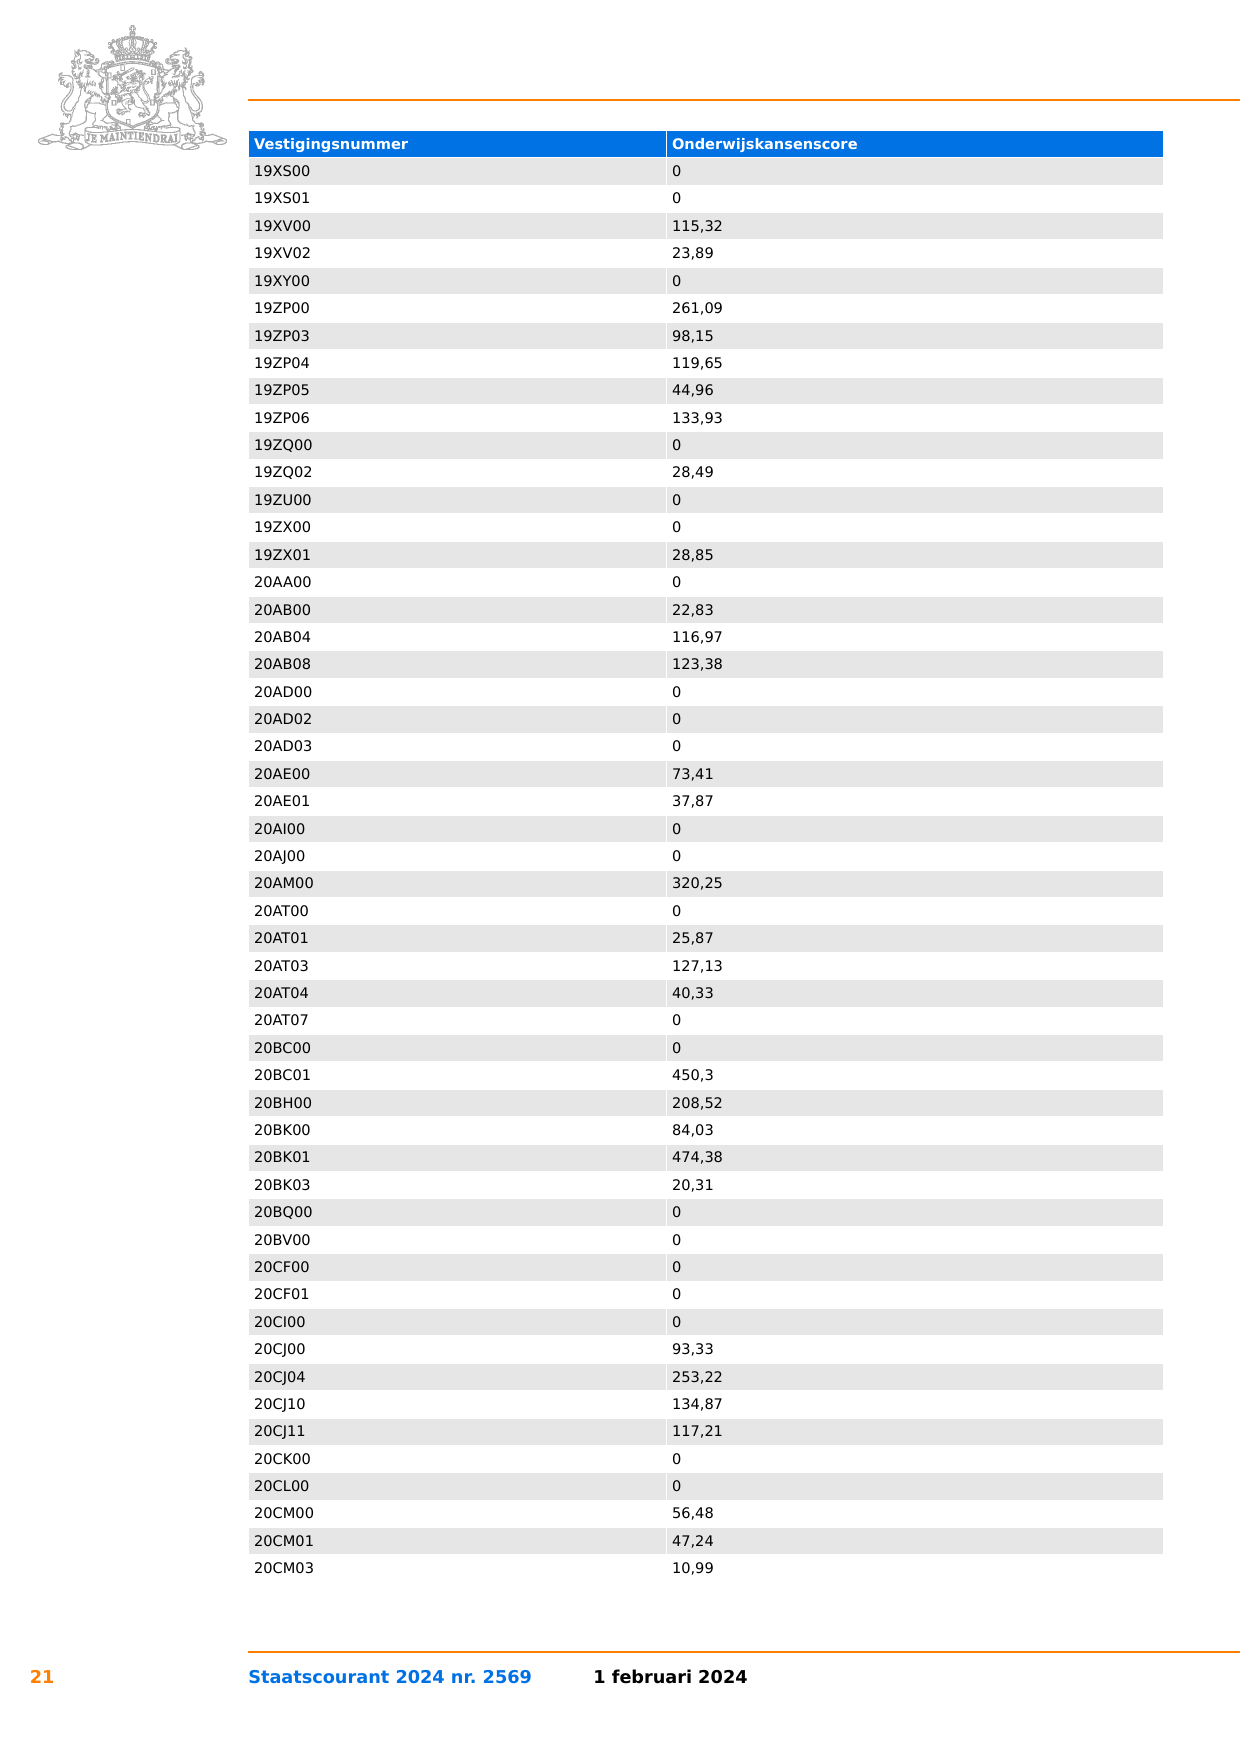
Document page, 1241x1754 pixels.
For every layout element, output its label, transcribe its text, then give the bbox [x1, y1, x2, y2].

table_cell 20AA00 [249, 569, 666, 596]
table_cell 73,41 [667, 761, 1163, 787]
table_cell 20AJ00 [249, 843, 666, 869]
table_cell 20CJ00 [249, 1336, 666, 1363]
table_cell 20CJ04 [249, 1364, 666, 1390]
table_cell 19XV00 [249, 213, 666, 239]
table_cell 19ZP06 [249, 405, 666, 431]
table_cell 0 [667, 186, 1163, 212]
table_cell 133,93 [667, 405, 1163, 431]
table_cell 0 [667, 734, 1163, 760]
table_cell 20CM00 [249, 1501, 666, 1527]
table_cell 0 [667, 1473, 1163, 1500]
table_cell 20CJ10 [249, 1391, 666, 1417]
table_cell 20AT07 [249, 1008, 666, 1034]
table_cell 0 [667, 1035, 1163, 1061]
table_cell 20BK01 [249, 1145, 666, 1171]
table_cell 20CM03 [249, 1556, 666, 1582]
table_cell 115,32 [667, 213, 1163, 239]
table_cell 208,52 [667, 1090, 1163, 1116]
table_cell 0 [667, 679, 1163, 705]
table_cell 20BC00 [249, 1035, 666, 1061]
table_cell 28,85 [667, 542, 1163, 568]
table_cell 127,13 [667, 953, 1163, 979]
table_cell 20BH00 [249, 1090, 666, 1116]
table_cell 0 [667, 1282, 1163, 1308]
table_cell 117,21 [667, 1419, 1163, 1445]
table_cell 19ZP03 [249, 323, 666, 349]
table_cell 19ZU00 [249, 487, 666, 513]
table_cell 20AE00 [249, 761, 666, 787]
table_cell 23,89 [667, 241, 1163, 267]
table_cell 20BV00 [249, 1227, 666, 1253]
table_cell 19XS00 [249, 158, 666, 185]
table_cell 20AT00 [249, 898, 666, 924]
table_cell 28,49 [667, 460, 1163, 486]
table_cell 20AT04 [249, 980, 666, 1007]
table_cell 19XY00 [249, 268, 666, 294]
table_cell 19ZQ00 [249, 432, 666, 459]
table_cell 20BC01 [249, 1063, 666, 1089]
table_cell 20CM01 [249, 1528, 666, 1554]
table_cell 0 [667, 569, 1163, 596]
table_cell 0 [667, 268, 1163, 294]
table_cell 0 [667, 432, 1163, 459]
table_cell 19ZX01 [249, 542, 666, 568]
table_cell 20AM00 [249, 871, 666, 897]
table_header Vestigingsnummer [249, 131, 666, 157]
table_cell 20AB08 [249, 651, 666, 678]
table_cell 84,03 [667, 1117, 1163, 1143]
table_cell 93,33 [667, 1336, 1163, 1363]
table_cell 0 [667, 816, 1163, 842]
table_cell 20AT03 [249, 953, 666, 979]
table_cell 19ZP00 [249, 295, 666, 322]
table_cell 40,33 [667, 980, 1163, 1007]
table_cell 261,09 [667, 295, 1163, 322]
table_cell 19XS01 [249, 186, 666, 212]
table_cell 0 [667, 158, 1163, 185]
table_cell 20AE01 [249, 789, 666, 815]
table_cell 20AT01 [249, 925, 666, 952]
table_cell 37,87 [667, 789, 1163, 815]
table_cell 134,87 [667, 1391, 1163, 1417]
table_cell 56,48 [667, 1501, 1163, 1527]
table_cell 19XV02 [249, 241, 666, 267]
table_cell 0 [667, 1008, 1163, 1034]
table_cell 20BK03 [249, 1172, 666, 1198]
table_cell 20AD02 [249, 706, 666, 733]
table_cell 474,38 [667, 1145, 1163, 1171]
table_cell 116,97 [667, 624, 1163, 650]
table_cell 0 [667, 1446, 1163, 1472]
table_cell 0 [667, 898, 1163, 924]
table_cell 20AB04 [249, 624, 666, 650]
table_cell 20CF00 [249, 1254, 666, 1281]
table_cell 20,31 [667, 1172, 1163, 1198]
table_cell 20AD03 [249, 734, 666, 760]
table_cell 20CI00 [249, 1309, 666, 1335]
table_cell 19ZP05 [249, 378, 666, 404]
table_cell 44,96 [667, 378, 1163, 404]
table_cell 253,22 [667, 1364, 1163, 1390]
table_cell 0 [667, 515, 1163, 541]
table_cell 450,3 [667, 1063, 1163, 1089]
table_cell 22,83 [667, 597, 1163, 623]
table_cell 0 [667, 1254, 1163, 1281]
table_cell 19ZP04 [249, 350, 666, 376]
table_cell 0 [667, 706, 1163, 733]
table_cell 25,87 [667, 925, 1163, 952]
table_cell 0 [667, 1309, 1163, 1335]
table_cell 98,15 [667, 323, 1163, 349]
table_cell 19ZX00 [249, 515, 666, 541]
table_cell 0 [667, 1227, 1163, 1253]
table_cell 20CF01 [249, 1282, 666, 1308]
table_cell 20CK00 [249, 1446, 666, 1472]
table_cell 20AB00 [249, 597, 666, 623]
table_header Onderwijskansenscore [667, 131, 1163, 157]
table_cell 0 [667, 487, 1163, 513]
table_cell 123,38 [667, 651, 1163, 678]
table_cell 0 [667, 843, 1163, 869]
table_cell 320,25 [667, 871, 1163, 897]
table_cell 119,65 [667, 350, 1163, 376]
table_cell 0 [667, 1199, 1163, 1226]
table_cell 20AI00 [249, 816, 666, 842]
table_cell 20AD00 [249, 679, 666, 705]
table_cell 19ZQ02 [249, 460, 666, 486]
picture [38, 25, 227, 150]
table_cell 47,24 [667, 1528, 1163, 1554]
table_cell 10,99 [667, 1556, 1163, 1582]
table_cell 20BK00 [249, 1117, 666, 1143]
table_cell 20CJ11 [249, 1419, 666, 1445]
table_cell 20CL00 [249, 1473, 666, 1500]
table_cell 20BQ00 [249, 1199, 666, 1226]
